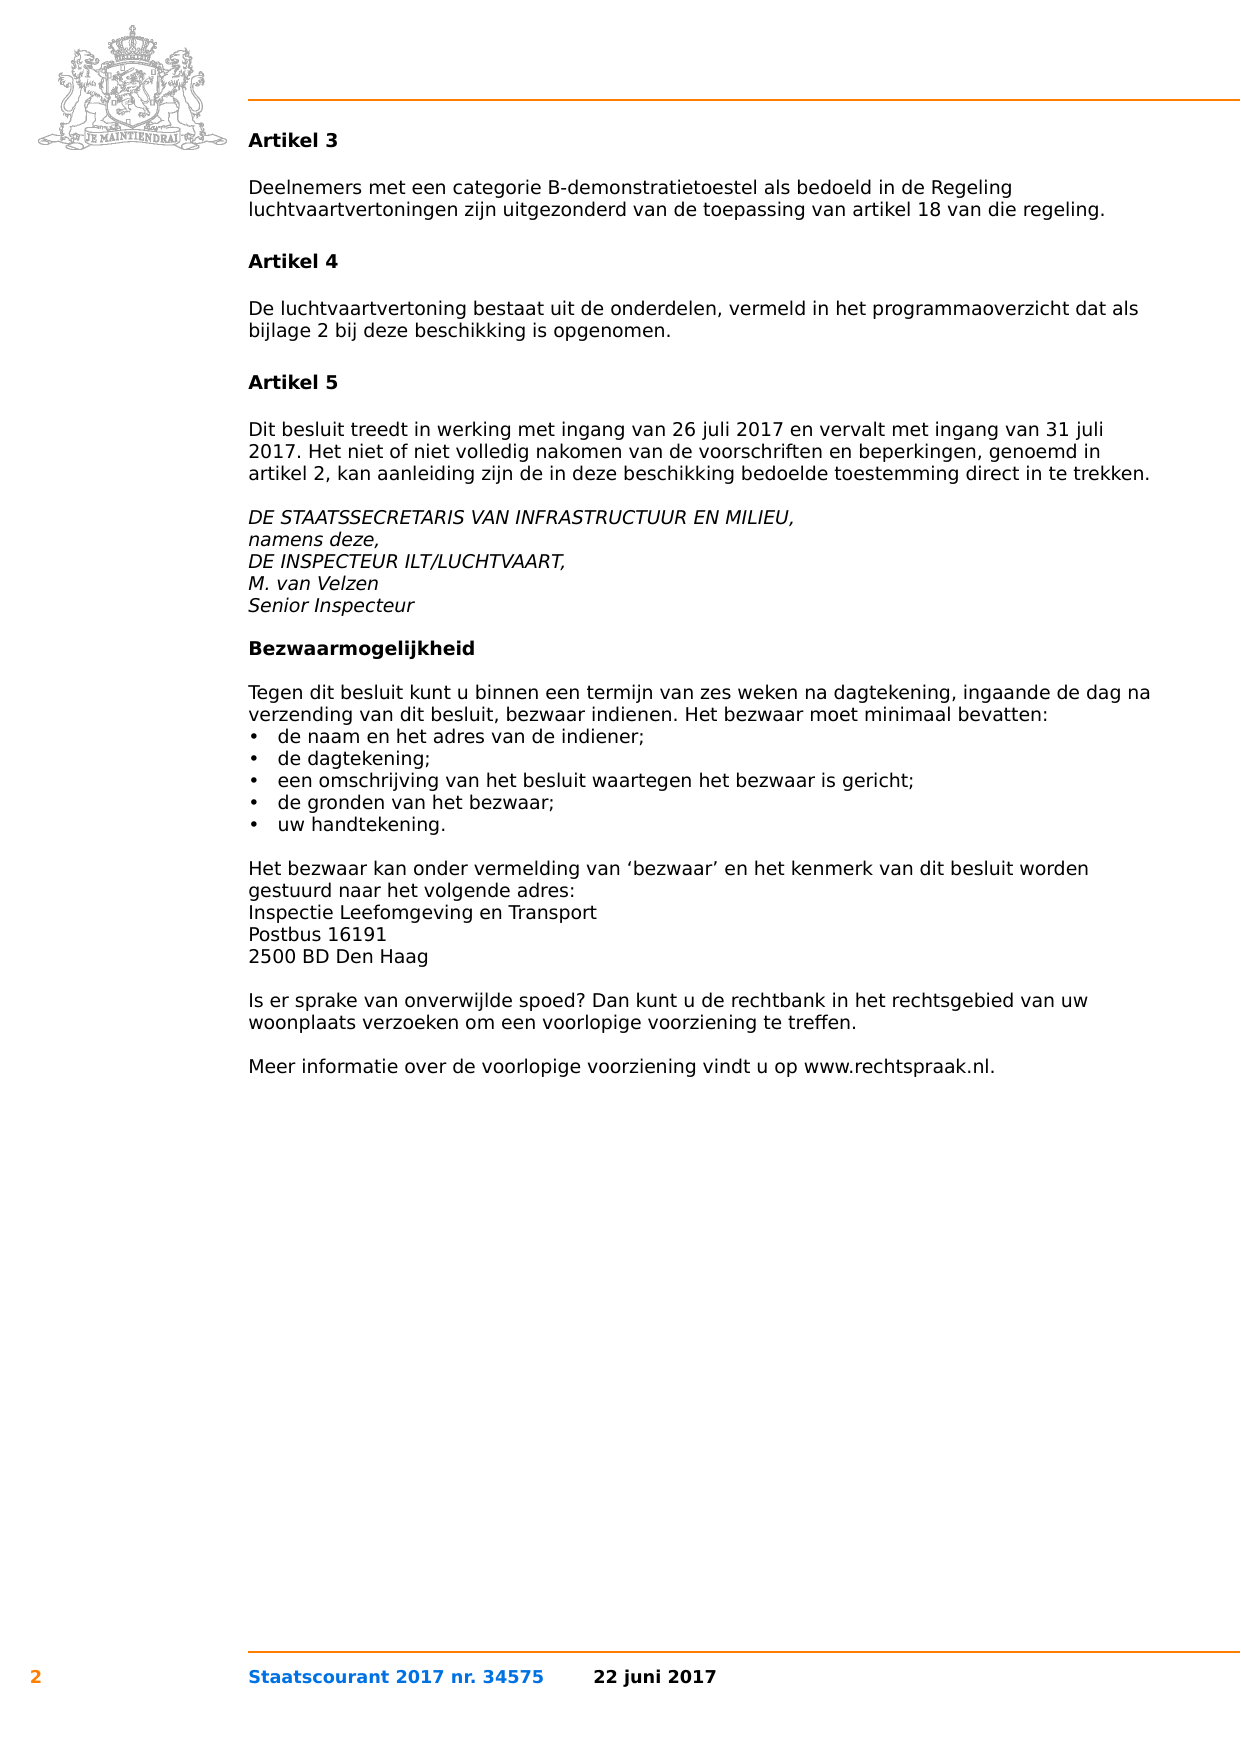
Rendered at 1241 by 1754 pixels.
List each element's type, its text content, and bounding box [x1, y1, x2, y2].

text • uw handtekening. [248, 814, 1163, 836]
text Postbus 16191 [248, 924, 1163, 946]
text Het bezwaar kan onder vermelding van ‘bezwaar’ en het kenmerk van dit besluit worden gestuurd naar het volgende adres: [248, 858, 1163, 902]
text De luchtvaartvertoning bestaat uit de onderdelen, vermeld in het programmaoverzicht dat als bijlage 2 bij deze beschikking is opgenomen. [248, 298, 1163, 342]
text • de naam en het adres van de indiener; [248, 726, 1163, 748]
text Bezwaarmogelijkheid [248, 638, 1163, 660]
text Meer informatie over de voorlopige voorziening vindt u op www.rechtspraak.nl. [248, 1056, 1163, 1077]
text DE STAATSSECRETARIS VAN INFRASTRUCTUUR EN MILIEU, namens deze, DE INSPECTEUR ILT/LUCHTVAART, M. van Velzen Senior Inspecteur [248, 507, 1163, 616]
text • de gronden van het bezwaar; [248, 792, 1163, 814]
picture [38, 25, 227, 150]
subtitle Artikel 5 [248, 372, 1163, 394]
text Deelnemers met een categorie B-demonstratietoestel als bedoeld in de Regeling luchtvaartvertoningen zijn uitgezonderd van de toepassing van artikel 18 van die regeling. [248, 177, 1163, 221]
text 2500 BD Den Haag [248, 946, 1163, 968]
text • een omschrijving van het besluit waartegen het bezwaar is gericht; [248, 770, 1163, 792]
text Tegen dit besluit kunt u binnen een termijn van zes weken na dagtekening, ingaande de dag na verzending van dit besluit, bezwaar indienen. Het bezwaar moet minimaal bevatten: [248, 682, 1163, 726]
text Is er sprake van onverwijlde spoed? Dan kunt u de rechtbank in het rechtsgebied van uw woonplaats verzoeken om een voorlopige voorziening te treffen. [248, 990, 1163, 1034]
subtitle Artikel 3 [248, 130, 1163, 152]
text Inspectie Leefomgeving en Transport [248, 902, 1163, 924]
text • de dagtekening; [248, 748, 1163, 770]
text Dit besluit treedt in werking met ingang van 26 juli 2017 en vervalt met ingang van 31 juli 2017. Het niet of niet volledig nakomen van de voorschriften en beperkingen, genoemd in artikel 2, kan aanleiding zijn de in deze beschikking bedoelde toestemming direct in te trekken. [248, 419, 1163, 485]
subtitle Artikel 4 [248, 251, 1163, 273]
